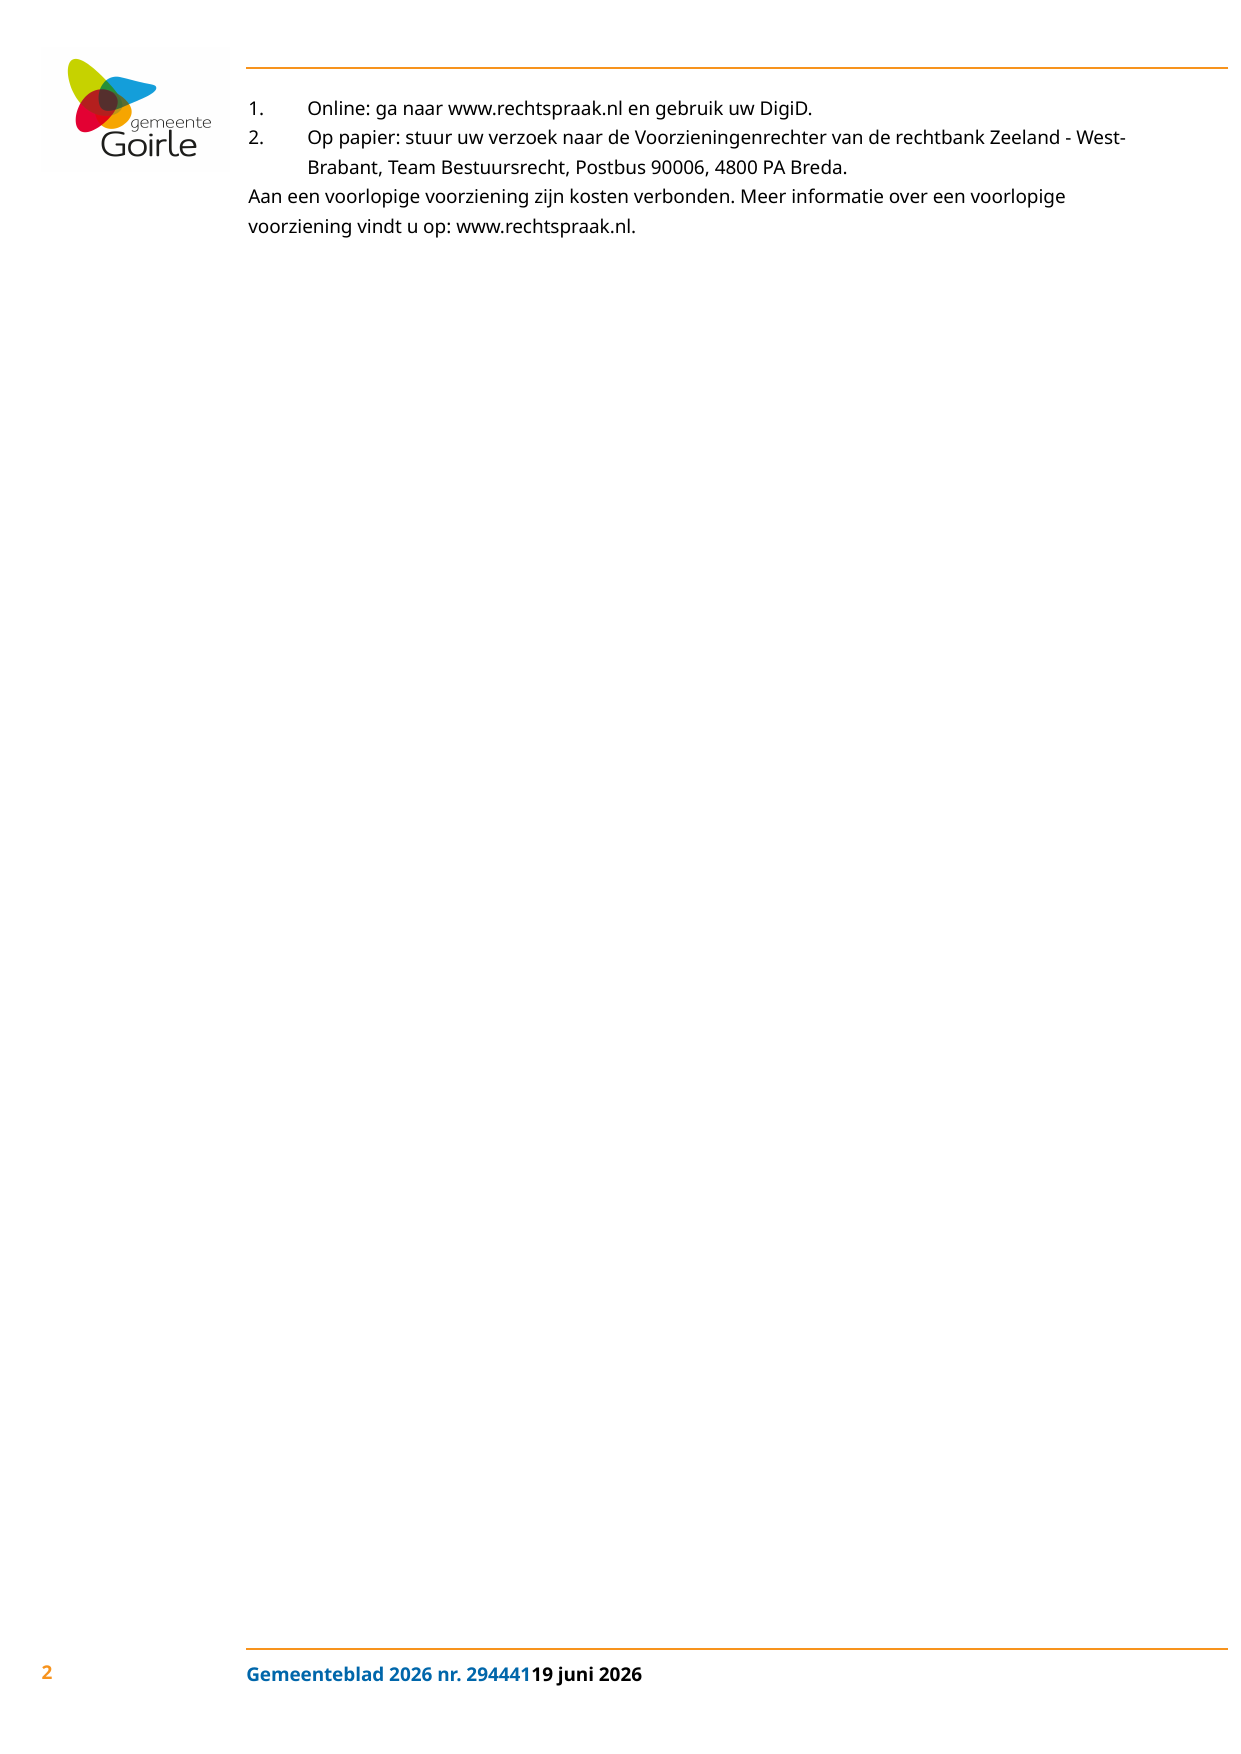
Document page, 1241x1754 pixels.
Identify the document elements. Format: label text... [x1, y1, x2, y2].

text Aan een voorlopige voorziening zijn kosten verbonden. Meer informatie over een voorlopige voorziening vindt u op: www.rechtspraak.nl. [248, 183, 1152, 239]
list Op papier: stuur uw verzoek naar de Voorzieningenrechter van de rechtbank Zeeland - West-Brabant, Team Bestuursrecht, Postbus 90006, 4800 PA Breda. [248, 124, 1152, 180]
picture [41, 47, 231, 172]
list Online: ga naar www.rechtspraak.nl en gebruik uw DigiD. [248, 95, 1152, 121]
